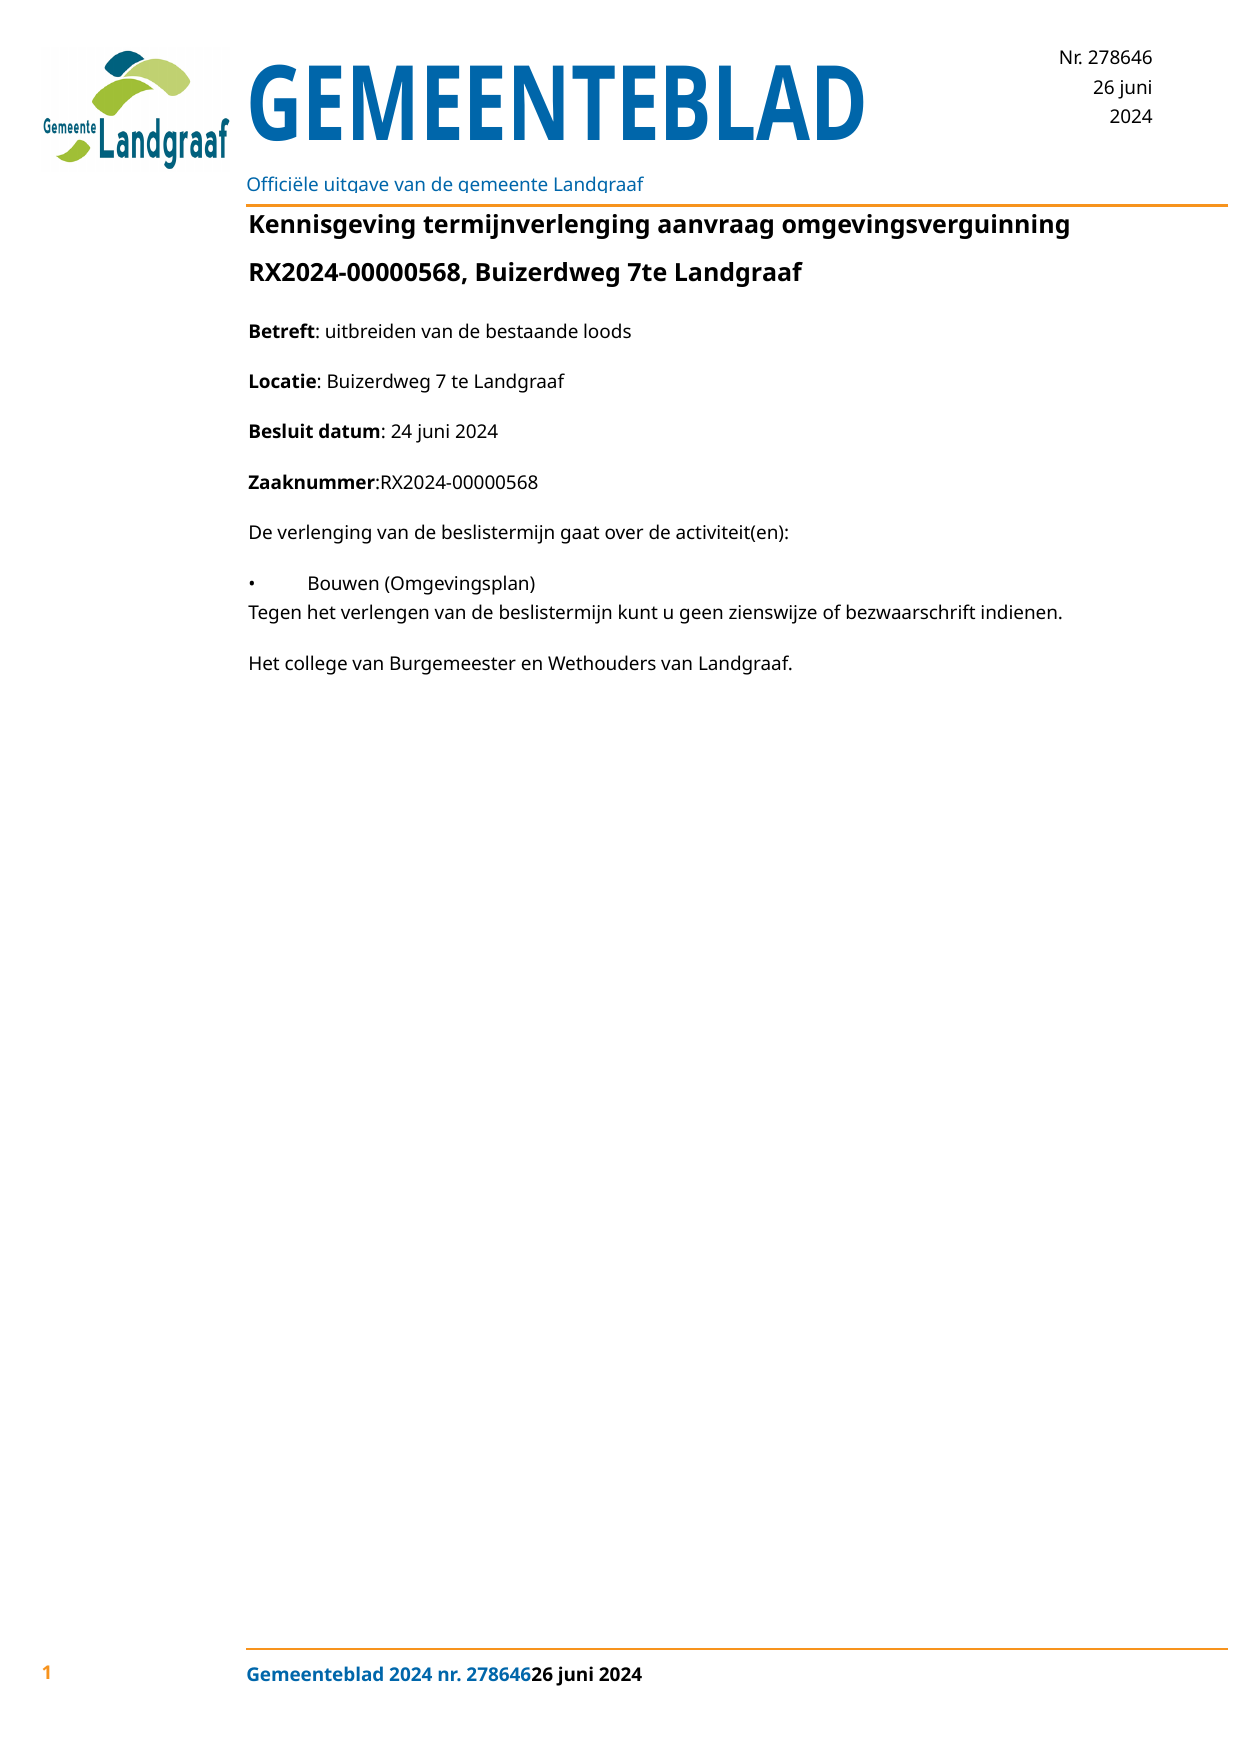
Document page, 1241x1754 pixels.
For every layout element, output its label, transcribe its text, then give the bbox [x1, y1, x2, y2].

text Besluit datum: 24 juni 2024 [248, 419, 1152, 444]
text De verlenging van de beslistermijn gaat over de activiteit(en): [248, 519, 1152, 545]
picture [41, 47, 231, 172]
text Betreft: uitbreiden van de bestaande loods [248, 318, 1152, 344]
text Het college van Burgemeester en Wethouders van Landgraaf. [248, 650, 1152, 676]
list Bouwen (Omgevingsplan) [248, 570, 1152, 596]
text Tegen het verlengen van de beslistermijn kunt u geen zienswijze of bezwaarschrift indienen. [248, 599, 1152, 625]
text Kennisgeving termijnverlenging aanvraag omgevingsverguinning RX2024-00000568, Buizerdweg 7te Landgraaf [248, 207, 1152, 288]
text Zaaknummer:RX2024-00000568 [248, 469, 1152, 495]
text Locatie: Buizerdweg 7 te Landgraaf [248, 368, 1152, 394]
